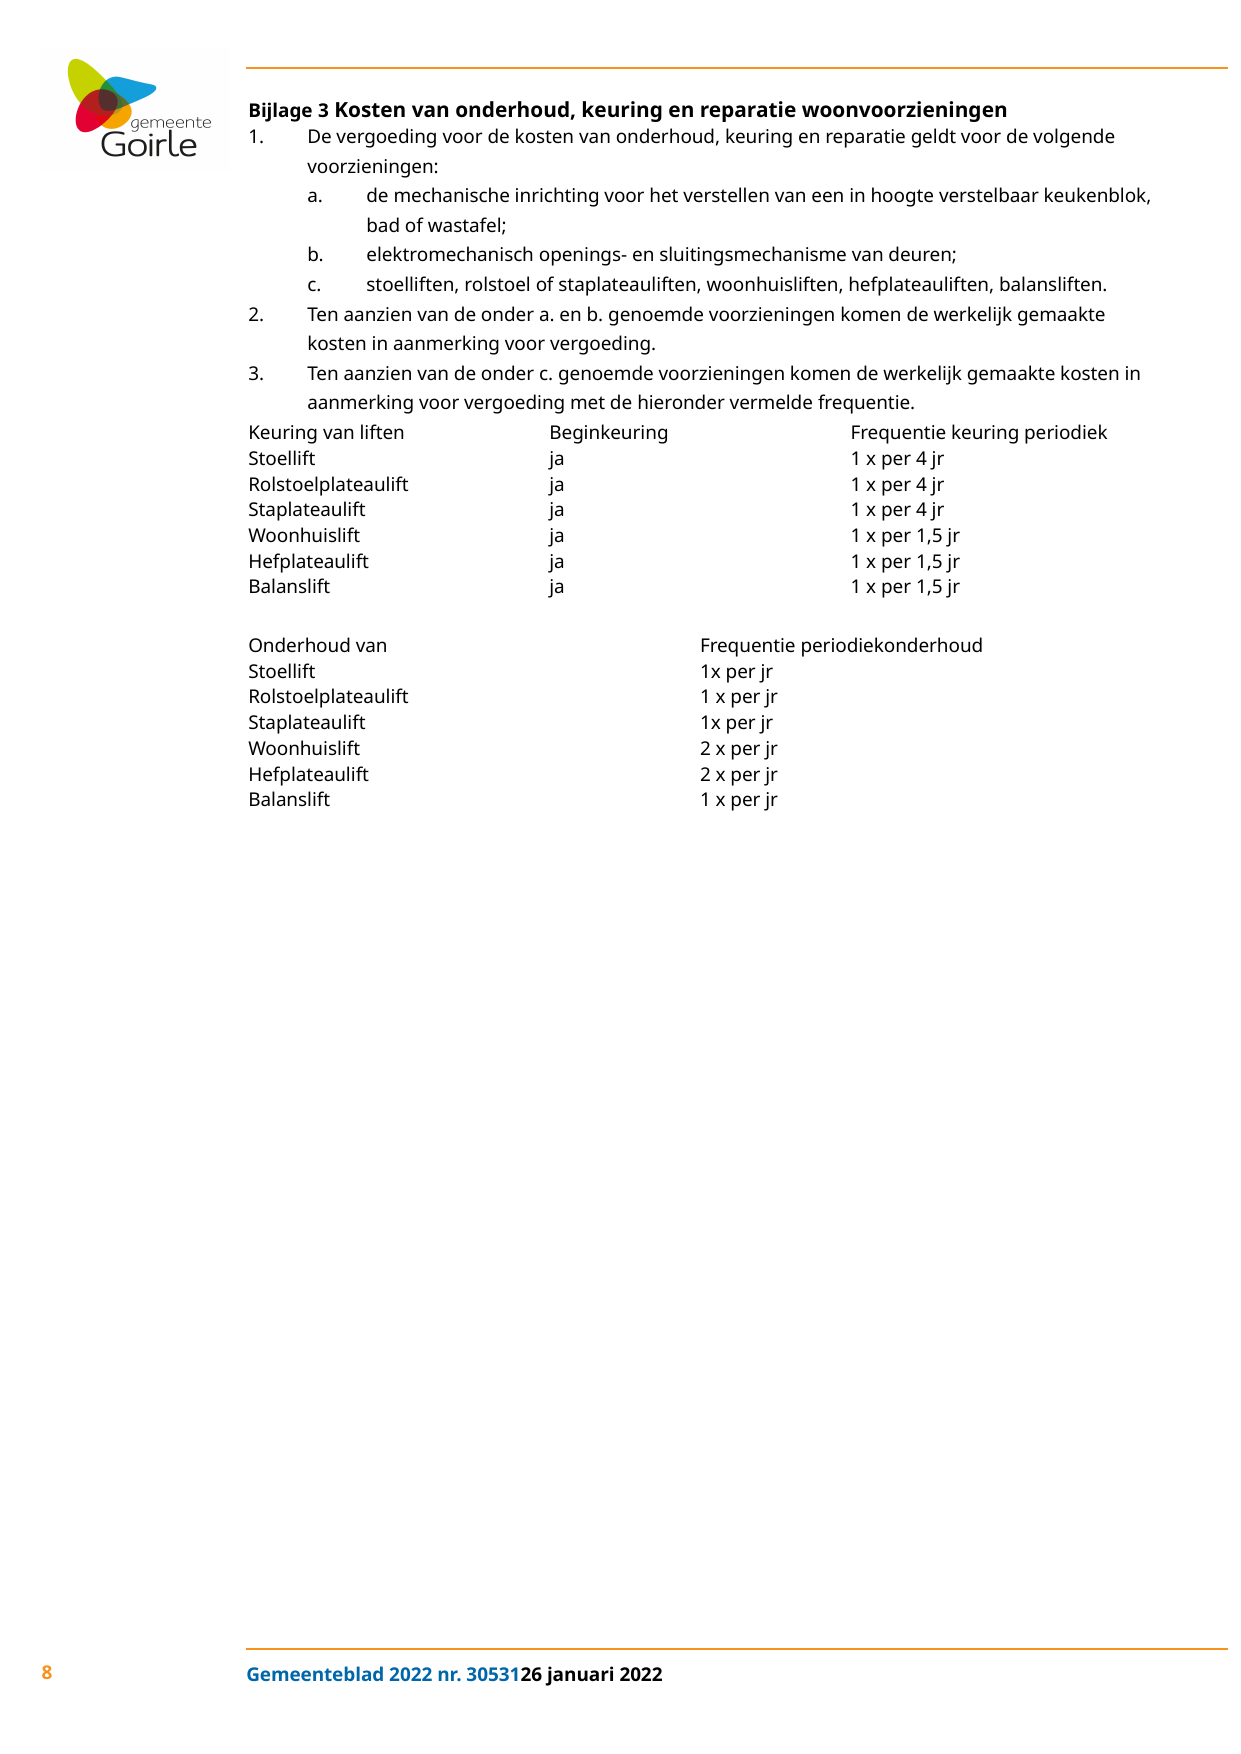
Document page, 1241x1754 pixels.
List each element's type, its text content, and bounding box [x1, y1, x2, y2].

table_header Beginkeuring [549, 419, 850, 445]
list de mechanische inrichting voor het verstellen van een in hoogte verstelbaar keukenblok, bad of wastafel; [307, 182, 1152, 238]
table_cell Stoellift [248, 445, 549, 471]
table_cell Balanslift [248, 574, 549, 599]
table_cell 1x per jr [700, 658, 1152, 684]
text Bijlage 3 Kosten van onderhoud, keuring en reparatie woonvoorzieningen [248, 95, 1152, 123]
table_cell ja [549, 445, 850, 471]
table_cell 2 x per jr [700, 761, 1152, 787]
table_cell ja [549, 496, 850, 522]
table_cell ja [549, 522, 850, 548]
table_cell Hefplateaulift [248, 548, 549, 574]
table_cell Rolstoelplateaulift [248, 684, 700, 709]
table_cell 1 x per 1,5 jr [850, 574, 1152, 599]
table_cell Woonhuislift [248, 522, 549, 548]
table_cell 1 x per 4 jr [850, 471, 1152, 496]
table_cell 1 x per jr [700, 684, 1152, 709]
table_header Frequentie keuring periodiek [850, 419, 1152, 445]
table_cell Stoellift [248, 658, 700, 684]
table_cell ja [549, 548, 850, 574]
list De vergoeding voor de kosten van onderhoud, keuring en reparatie geldt voor de volgende voorzieningen: [248, 123, 1152, 179]
table_cell Staplateaulift [248, 496, 549, 522]
table_cell Hefplateaulift [248, 761, 700, 787]
table_header Frequentie periodiekonderhoud [700, 632, 1152, 658]
list stoelliften, rolstoel of staplateauliften, woonhuisliften, hefplateauliften, balansliften. [307, 271, 1152, 297]
list elektromechanisch openings- en sluitingsmechanisme van deuren; [307, 242, 1152, 267]
table_cell Balanslift [248, 787, 700, 812]
table_cell Staplateaulift [248, 710, 700, 735]
table_cell 1 x per 1,5 jr [850, 548, 1152, 574]
table_cell 1 x per 4 jr [850, 496, 1152, 522]
table_cell 1 x per jr [700, 787, 1152, 812]
list Ten aanzien van de onder c. genoemde voorzieningen komen de werkelijk gemaakte kosten in aanmerking voor vergoeding met de hieronder vermelde frequentie. [248, 360, 1152, 415]
table_cell 1 x per 1,5 jr [850, 522, 1152, 548]
table_cell ja [549, 471, 850, 496]
picture [41, 47, 231, 172]
table_cell 1x per jr [700, 710, 1152, 735]
table_header Onderhoud van [248, 632, 700, 658]
table_cell 1 x per 4 jr [850, 445, 1152, 471]
table_cell 2 x per jr [700, 735, 1152, 761]
table_cell Rolstoelplateaulift [248, 471, 549, 496]
table_cell ja [549, 574, 850, 599]
table_header Keuring van liften [248, 419, 549, 445]
list Ten aanzien van de onder a. en b. genoemde voorzieningen komen de werkelijk gemaakte kosten in aanmerking voor vergoeding. [248, 301, 1152, 356]
table_cell Woonhuislift [248, 735, 700, 761]
